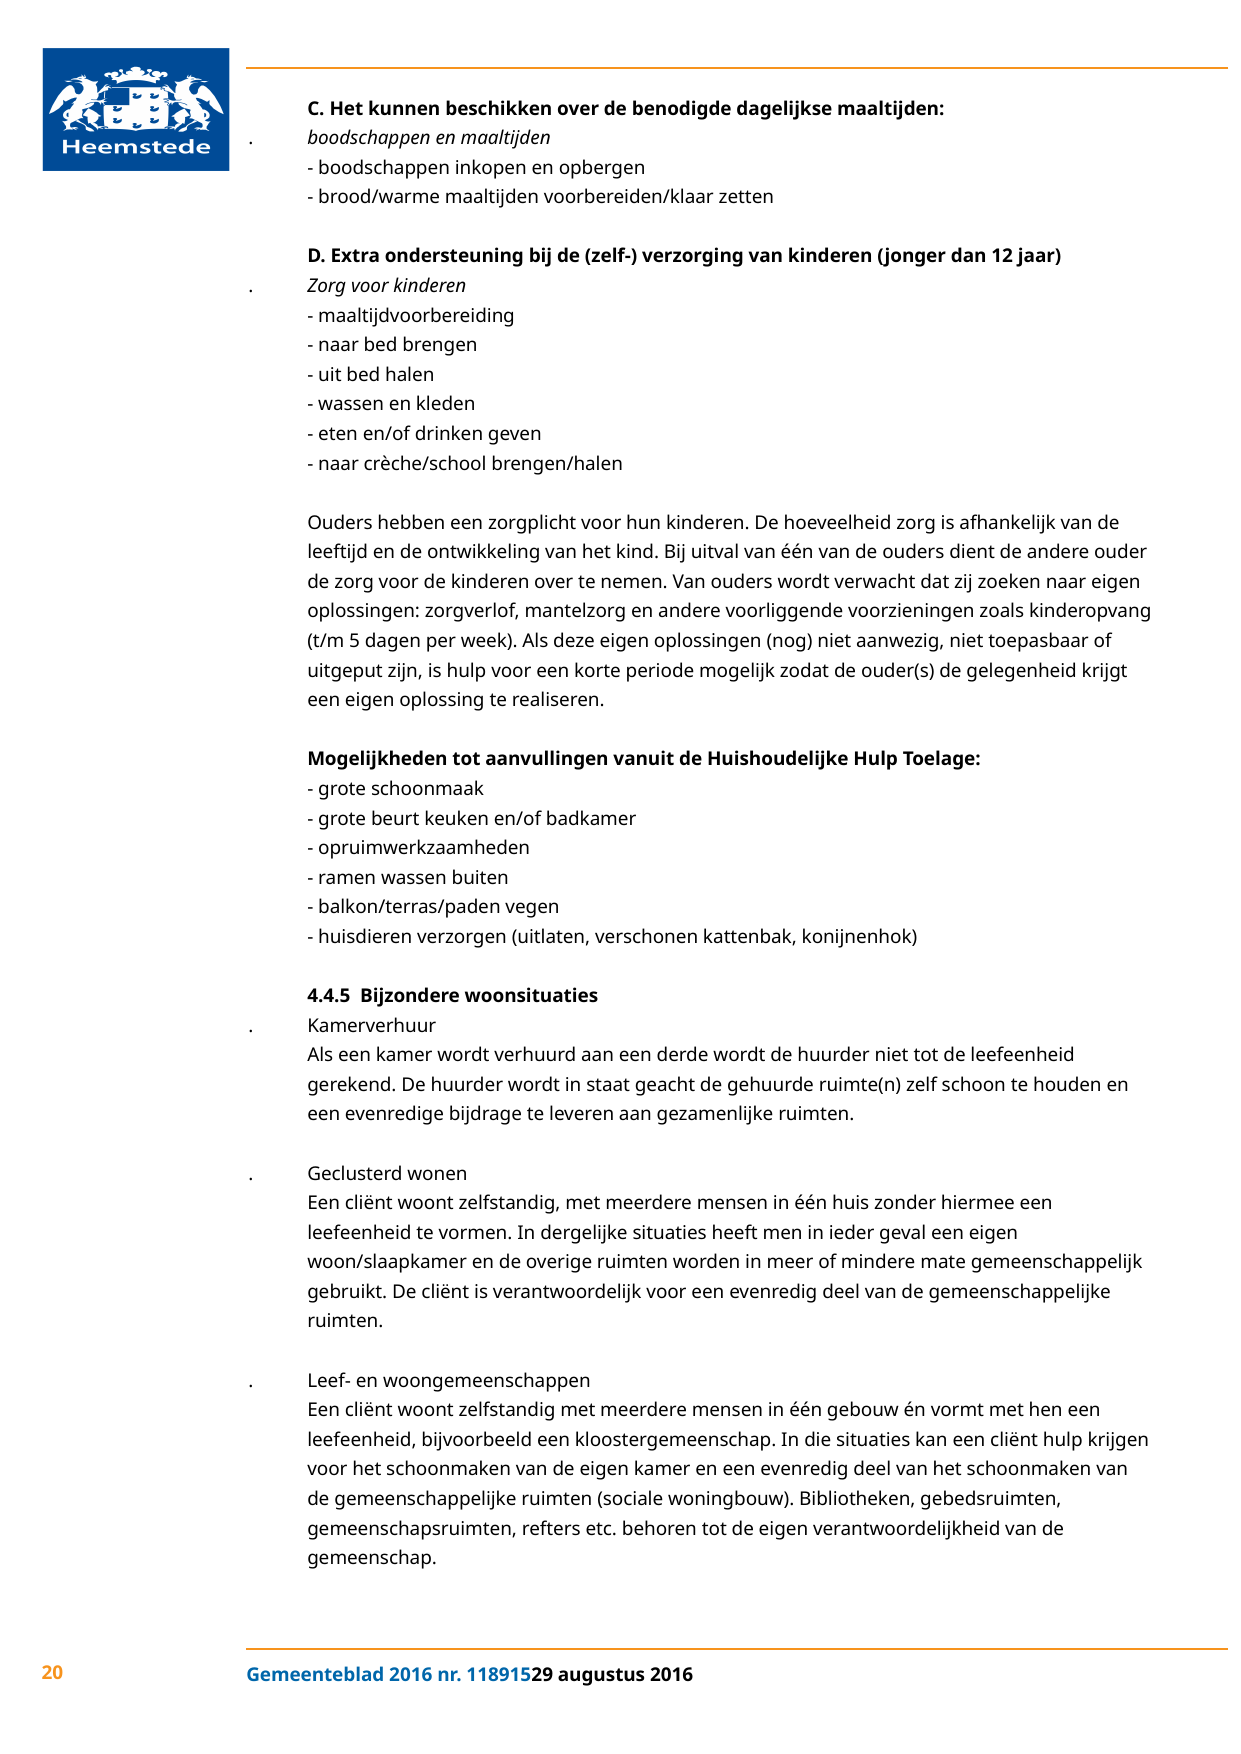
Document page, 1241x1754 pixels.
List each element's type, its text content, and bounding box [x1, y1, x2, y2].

list - huisdieren verzorgen (uitlaten, verschonen kattenbak, konijnenhok) [248, 923, 1152, 949]
list - eten en/of drinken geven [248, 420, 1152, 446]
list - wassen en kleden [248, 391, 1152, 416]
list Leef- en woongemeenschappen [248, 1367, 1152, 1393]
list - boodschappen inkopen en opbergen [248, 154, 1152, 180]
list - grote schoonmaak [248, 775, 1152, 801]
list - naar bed brengen [248, 331, 1152, 357]
list boodschappen en maaltijden [248, 124, 1152, 150]
list Een cliënt woont zelfstandig, met meerdere mensen in één huis zonder hiermee een leefeenheid te vormen. In dergelijke situaties heeft men in ieder geval een eigen woon/slaapkamer en de overige ruimten worden in meer of mindere mate gemeenschappelijk gebruikt. De cliënt is verantwoordelijk voor een evenredig deel van de gemeenschappelijke ruimten. [248, 1189, 1152, 1333]
list - grote beurt keuken en/of badkamer [248, 805, 1152, 831]
list - balkon/terras/paden vegen [248, 893, 1152, 919]
list Mogelijkheden tot aanvullingen vanuit de Huishoudelijke Hulp Toelage: [248, 746, 1152, 771]
picture [41, 47, 231, 172]
list C. Het kunnen beschikken over de benodigde dagelijkse maaltijden: [248, 95, 1152, 121]
list - ramen wassen buiten [248, 864, 1152, 890]
list Als een kamer wordt verhuurd aan een derde wordt de huurder niet tot de leefeenheid gerekend. De huurder wordt in staat geacht de gehuurde ruimte(n) zelf schoon te houden en een evenredige bijdrage te leveren aan gezamenlijke ruimten. [248, 1041, 1152, 1126]
list Een cliënt woont zelfstandig met meerdere mensen in één gebouw én vormt met hen een leefeenheid, bijvoorbeeld een kloostergemeenschap. In die situaties kan een cliënt hulp krijgen voor het schoonmaken van de eigen kamer en een evenredig deel van het schoonmaken van de gemeenschappelijke ruimten (sociale woningbouw). Bibliotheken, gebedsruimten, gemeenschapsruimten, refters etc. behoren tot de eigen verantwoordelijkheid van de gemeenschap. [248, 1396, 1152, 1570]
list - opruimwerkzaamheden [248, 834, 1152, 860]
list - naar crèche/school brengen/halen [248, 450, 1152, 476]
list - maaltijdvoorbereiding [248, 302, 1152, 328]
list 4.4.5 Bijzondere woonsituaties [248, 982, 1152, 1008]
list - uit bed halen [248, 361, 1152, 387]
list Zorg voor kinderen [248, 272, 1152, 298]
list - brood/warme maaltijden voorbereiden/klaar zetten [248, 183, 1152, 209]
list Geclusterd wonen [248, 1160, 1152, 1186]
list Ouders hebben een zorgplicht voor hun kinderen. De hoeveelheid zorg is afhankelijk van de leeftijd en de ontwikkeling van het kind. Bij uitval van één van de ouders dient de andere ouder de zorg voor de kinderen over te nemen. Van ouders wordt verwacht dat zij zoeken naar eigen oplossingen: zorgverlof, mantelzorg en andere voorliggende voorzieningen zoals kinderopvang (t/m 5 dagen per week). Als deze eigen oplossingen (nog) niet aanwezig, niet toepasbaar of uitgeput zijn, is hulp voor een korte periode mogelijk zodat de ouder(s) de gelegenheid krijgt een eigen oplossing te realiseren. [248, 509, 1152, 712]
list Kamerverhuur [248, 1012, 1152, 1038]
list D. Extra ondersteuning bij de (zelf-) verzorging van kinderen (jonger dan 12 jaar) [248, 243, 1152, 268]
